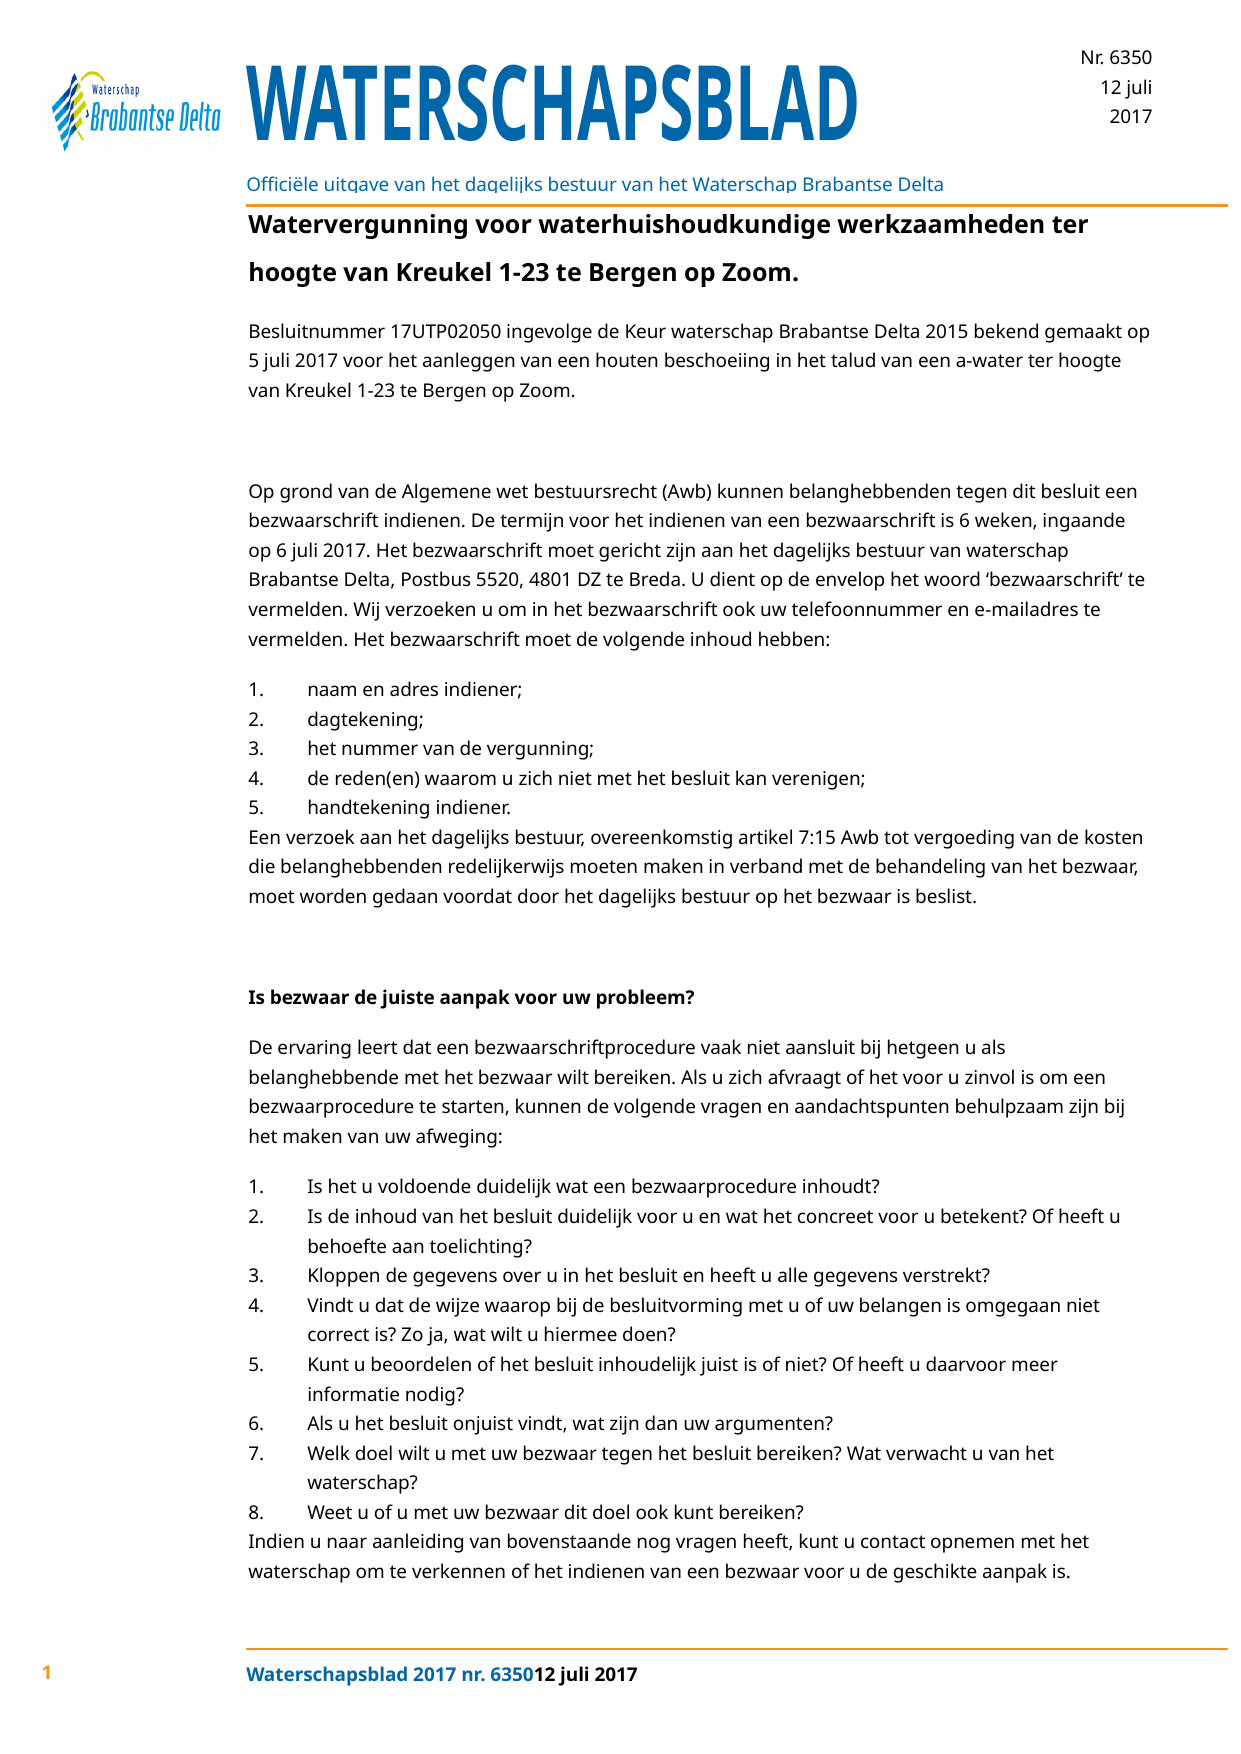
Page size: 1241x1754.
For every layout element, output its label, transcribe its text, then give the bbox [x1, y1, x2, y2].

list Is het u voldoende duidelijk wat een bezwaarprocedure inhoudt? [248, 1174, 1152, 1199]
text Is bezwaar de juiste aanpak voor uw probleem? [248, 984, 1152, 1010]
list de reden(en) waarom u zich niet met het besluit kan verenigen; [248, 765, 1152, 791]
text Een verzoek aan het dagelijks bestuur, overeenkomstig artikel 7:15 Awb tot vergoeding van de kosten die belanghebbenden redelijkerwijs moeten maken in verband met de behandeling van het bezwaar, moet worden gedaan voordat door het dagelijks bestuur op het bezwaar is beslist. [248, 824, 1152, 909]
list Vindt u dat de wijze waarop bij de besluitvorming met u of uw belangen is omgegaan niet correct is? Zo ja, wat wilt u hiermee doen? [248, 1292, 1152, 1347]
list Als u het besluit onjuist vindt, wat zijn dan uw argumenten? [248, 1410, 1152, 1436]
list naam en adres indiener; [248, 676, 1152, 702]
list het nummer van de vergunning; [248, 735, 1152, 761]
text De ervaring leert dat een bezwaarschriftprocedure vaak niet aansluit bij hetgeen u als belanghebbende met het bezwaar wilt bereiken. Als u zich afvraagt of het voor u zinvol is om een bezwaarprocedure te starten, kunnen de volgende vragen en aandachtspunten behulpzaam zijn bij het maken van uw afweging: [248, 1034, 1152, 1149]
list Is de inhoud van het besluit duidelijk voor u en wat het concreet voor u betekent? Of heeft u behoefte aan toelichting? [248, 1203, 1152, 1259]
text Besluitnummer 17UTP02050 ingevolge de Keur waterschap Brabantse Delta 2015 bekend gemaakt op 5 juli 2017 voor het aanleggen van een houten beschoeiing in het talud van een a-water ter hoogte van Kreukel 1-23 te Bergen op Zoom. [248, 318, 1152, 403]
text Op grond van de Algemene wet bestuursrecht (Awb) kunnen belanghebbenden tegen dit besluit een bezwaarschrift indienen. De termijn voor het indienen van een bezwaarschrift is 6 weken, ingaande op 6 juli 2017. Het bezwaarschrift moet gericht zijn aan het dagelijks bestuur van waterschap Brabantse Delta, Postbus 5520, 4801 DZ te Breda. U dient op de envelop het woord ‘bezwaarschrift’ te vermelden. Wij verzoeken u om in het bezwaarschrift ook uw telefoonnummer en e‑mailadres te vermelden. Het bezwaarschrift moet de volgende inhoud hebben: [248, 478, 1152, 652]
picture [41, 47, 231, 172]
list Welk doel wilt u met uw bezwaar tegen het besluit bereiken? Wat verwacht u van het waterschap? [248, 1440, 1152, 1495]
text Indien u naar aanleiding van bovenstaande nog vragen heeft, kunt u contact opnemen met het waterschap om te verkennen of het indienen van een bezwaar voor u de geschikte aanpak is. [248, 1529, 1152, 1584]
list Weet u of u met uw bezwaar dit doel ook kunt bereiken? [248, 1499, 1152, 1525]
text Watervergunning voor waterhuishoudkundige werkzaamheden ter hoogte van Kreukel 1-23 te Bergen op Zoom. [248, 207, 1152, 288]
list Kloppen de gegevens over u in het besluit en heeft u alle gegevens verstrekt? [248, 1262, 1152, 1288]
list dagtekening; [248, 706, 1152, 732]
list handtekening indiener. [248, 794, 1152, 820]
list Kunt u beoordelen of het besluit inhoudelijk juist is of niet? Of heeft u daarvoor meer informatie nodig? [248, 1351, 1152, 1407]
